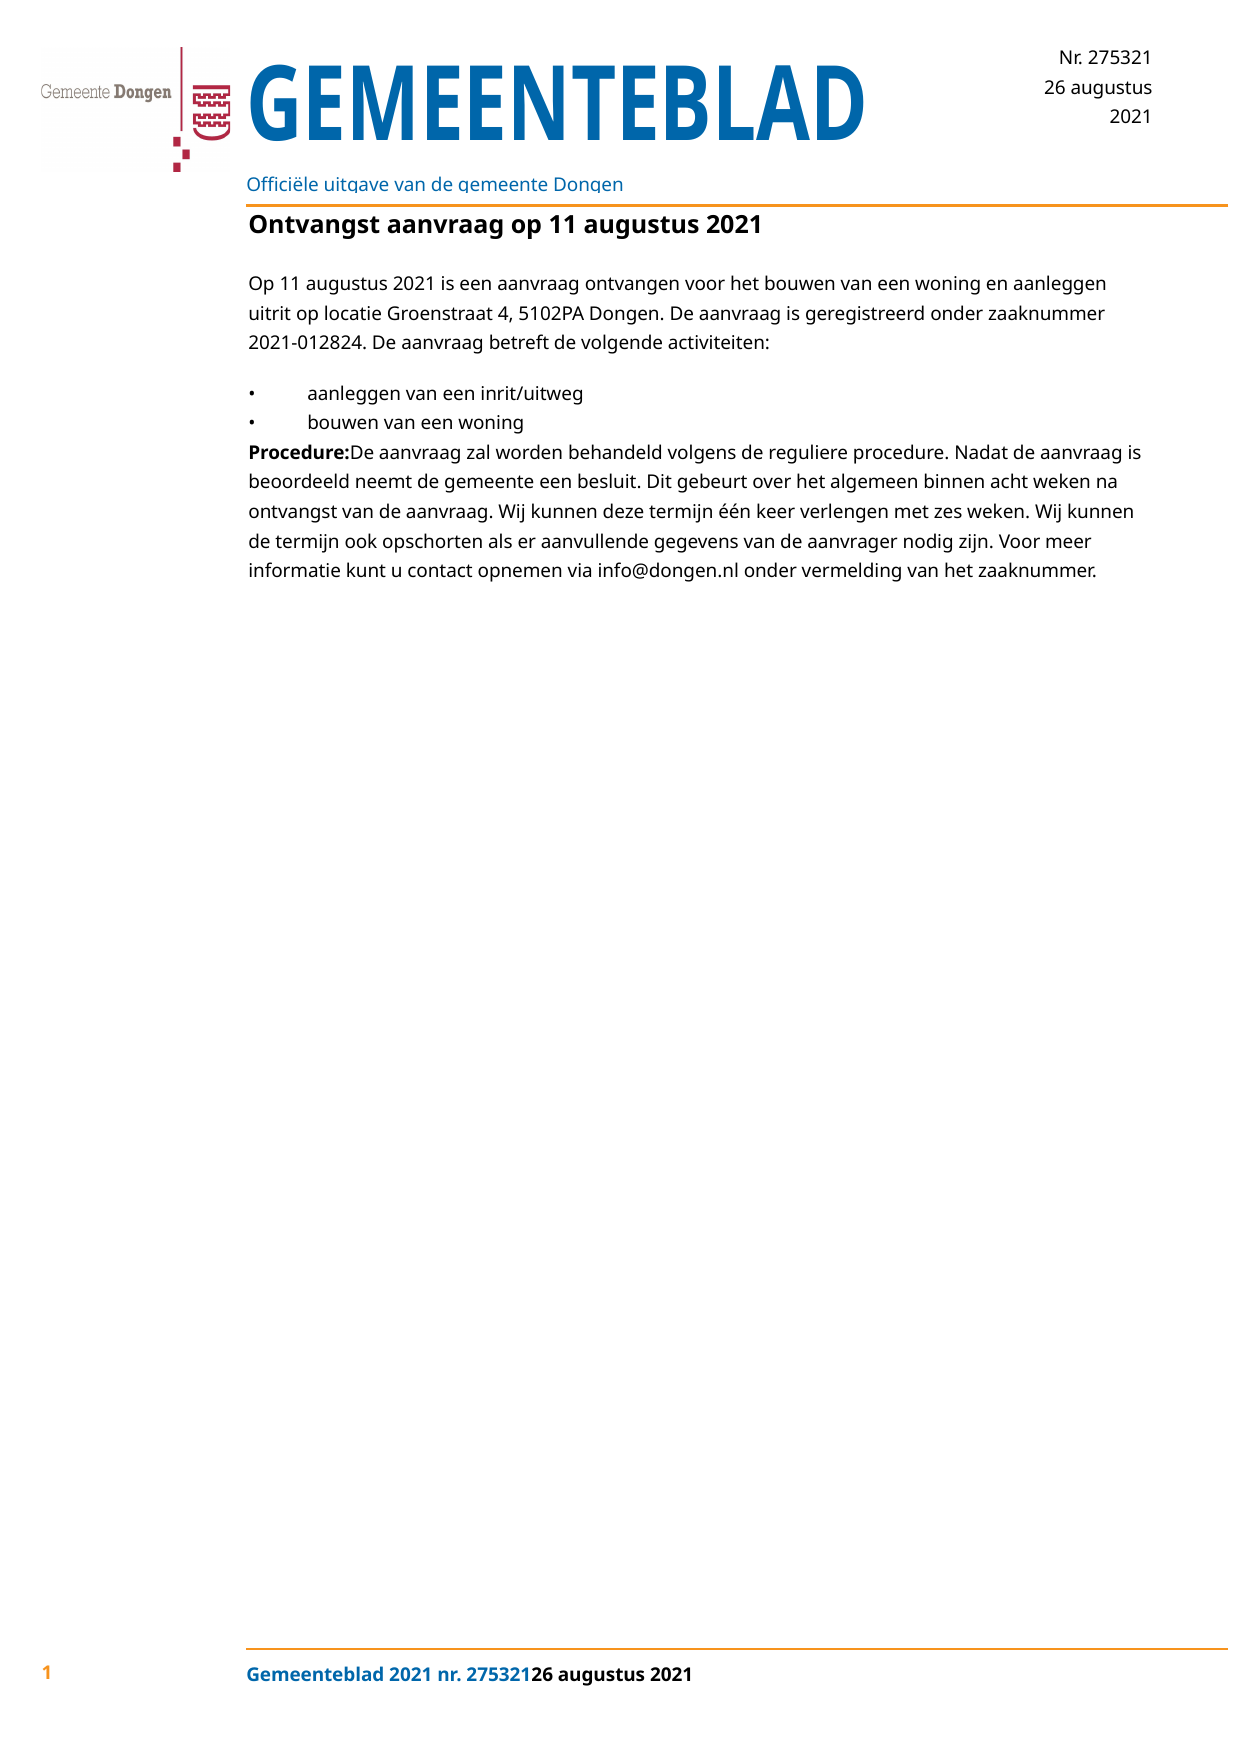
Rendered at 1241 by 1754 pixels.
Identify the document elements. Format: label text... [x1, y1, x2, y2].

text Procedure:De aanvraag zal worden behandeld volgens de reguliere procedure. Nadat de aanvraag is beoordeeld neemt de gemeente een besluit. Dit gebeurt over het algemeen binnen acht weken na ontvangst van de aanvraag. Wij kunnen deze termijn één keer verlengen met zes weken. Wij kunnen de termijn ook opschorten als er aanvullende gegevens van de aanvrager nodig zijn. Voor meer informatie kunt u contact opnemen via info@dongen.nl onder vermelding van het zaaknummer. [248, 439, 1152, 583]
text Ontvangst aanvraag op 11 augustus 2021 [248, 207, 1152, 241]
picture [41, 47, 231, 172]
text Op 11 augustus 2021 is een aanvraag ontvangen voor het bouwen van een woning en aanleggen uitrit op locatie Groenstraat 4, 5102PA Dongen. De aanvraag is geregistreerd onder zaaknummer 2021-012824. De aanvraag betreft de volgende activiteiten: [248, 270, 1152, 355]
list bouwen van een woning [248, 409, 1152, 435]
list aanleggen van een inrit/uitweg [248, 380, 1152, 406]
